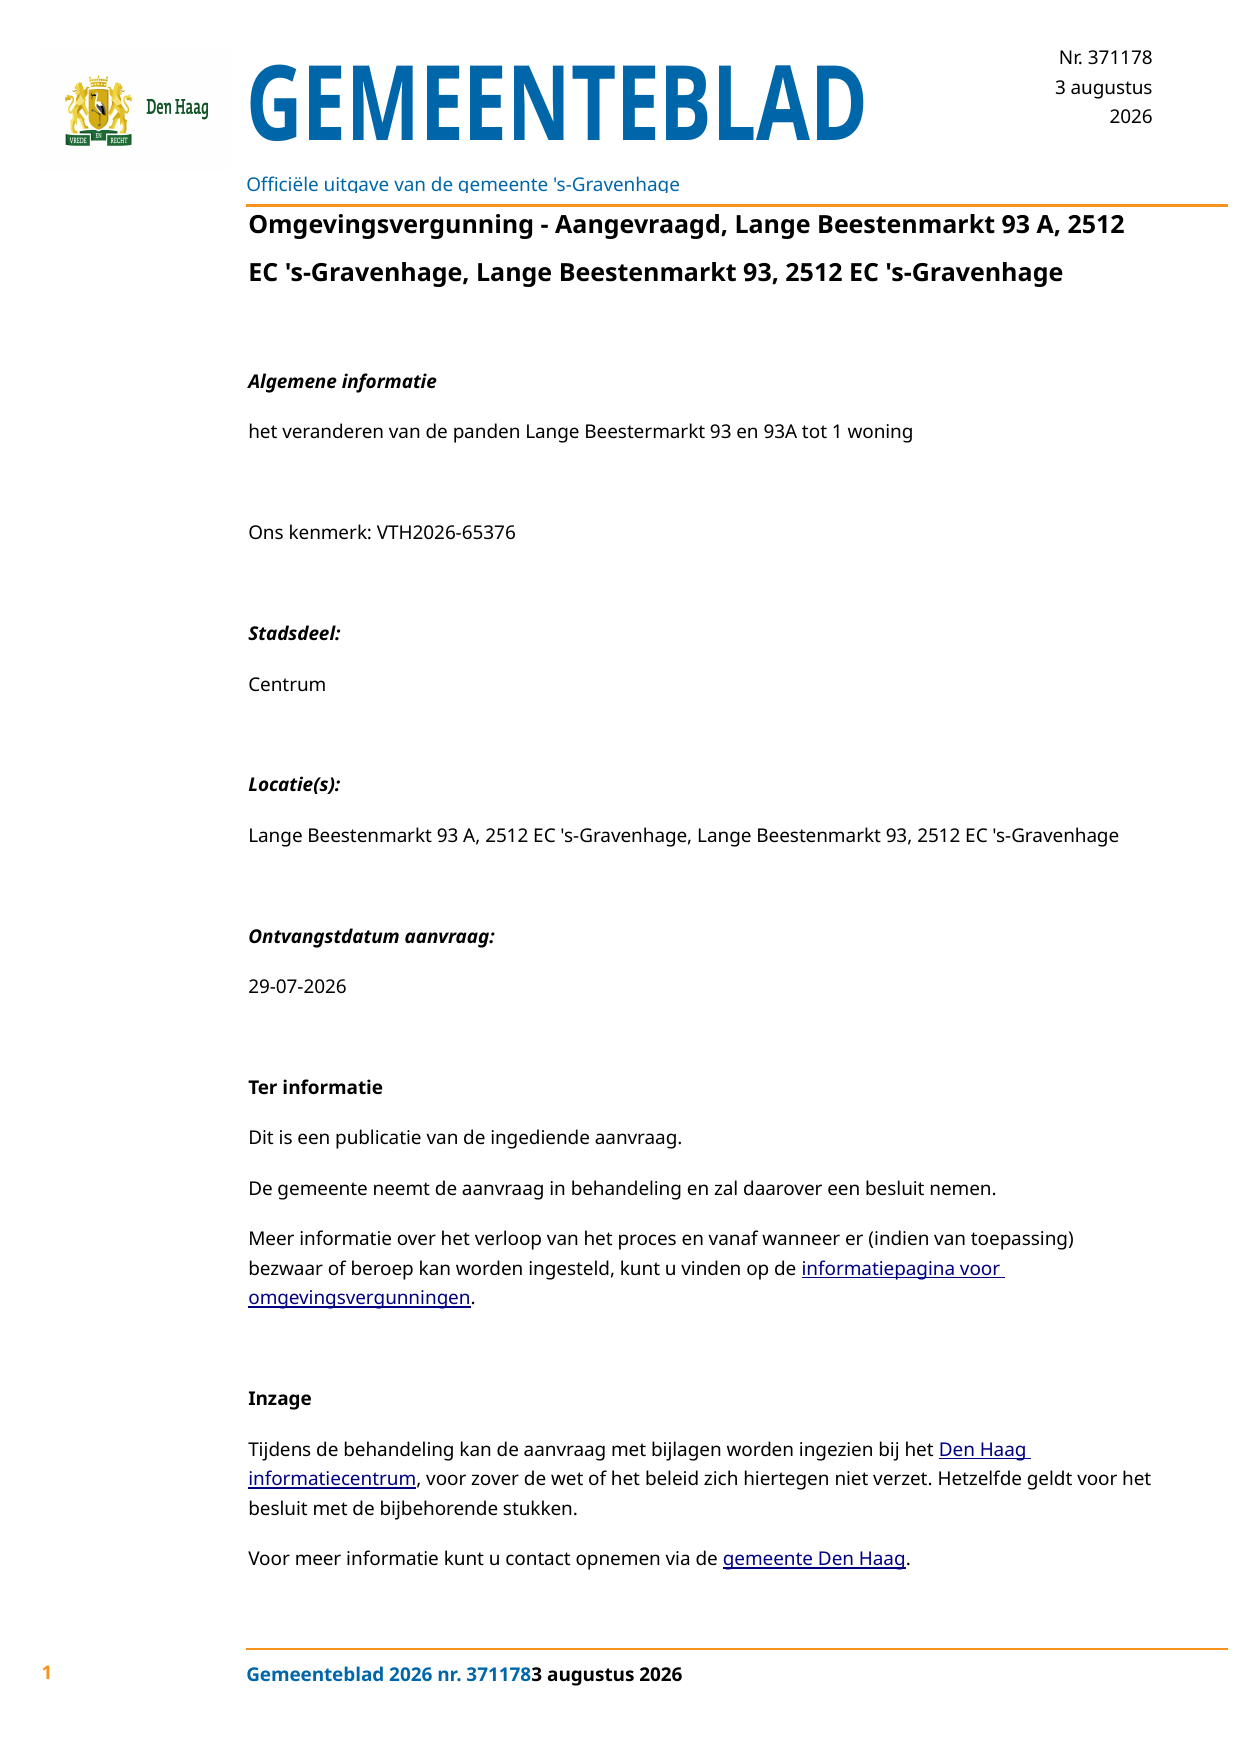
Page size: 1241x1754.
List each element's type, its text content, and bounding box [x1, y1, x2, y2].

text Omgevingsvergunning - Aangevraagd, Lange Beestenmarkt 93 A, 2512 EC 's-Gravenhage, Lange Beestenmarkt 93, 2512 EC 's-Gravenhage [248, 207, 1152, 288]
text Centrum [248, 671, 1152, 697]
text Lange Beestenmarkt 93 A, 2512 EC 's-Gravenhage, Lange Beestenmarkt 93, 2512 EC 's-Gravenhage [248, 822, 1152, 848]
text Tijdens de behandeling kan de aanvraag met bijlagen worden ingezien bij het Den Haag informatiecentrum, voor zover de wet of het beleid zich hiertegen niet verzet. Hetzelfde geldt voor het besluit met de bijbehorende stukken. [248, 1436, 1152, 1521]
text Stadsdeel: [248, 620, 1152, 646]
picture [41, 47, 231, 172]
text De gemeente neemt de aanvraag in behandeling en zal daarover een besluit nemen. [248, 1175, 1152, 1201]
text Dit is een publicatie van de ingediende aanvraag. [248, 1124, 1152, 1150]
text Inzage [248, 1385, 1152, 1411]
text Voor meer informatie kunt u contact opnemen via de gemeente Den Haag. [248, 1545, 1152, 1571]
text Locatie(s): [248, 772, 1152, 797]
text 29-07-2026 [248, 973, 1152, 999]
text Algemene informatie [248, 368, 1152, 394]
text Ter informatie [248, 1074, 1152, 1100]
text Ontvangstdatum aanvraag: [248, 923, 1152, 949]
text Meer informatie over het verloop van het proces en vanaf wanneer er (indien van toepassing) bezwaar of beroep kan worden ingesteld, kunt u vinden op de informatiepagina voor omgevingsvergunningen. [248, 1225, 1152, 1310]
text Ons kenmerk: VTH2026-65376 [248, 519, 1152, 545]
text het veranderen van de panden Lange Beestermarkt 93 en 93A tot 1 woning [248, 419, 1152, 444]
